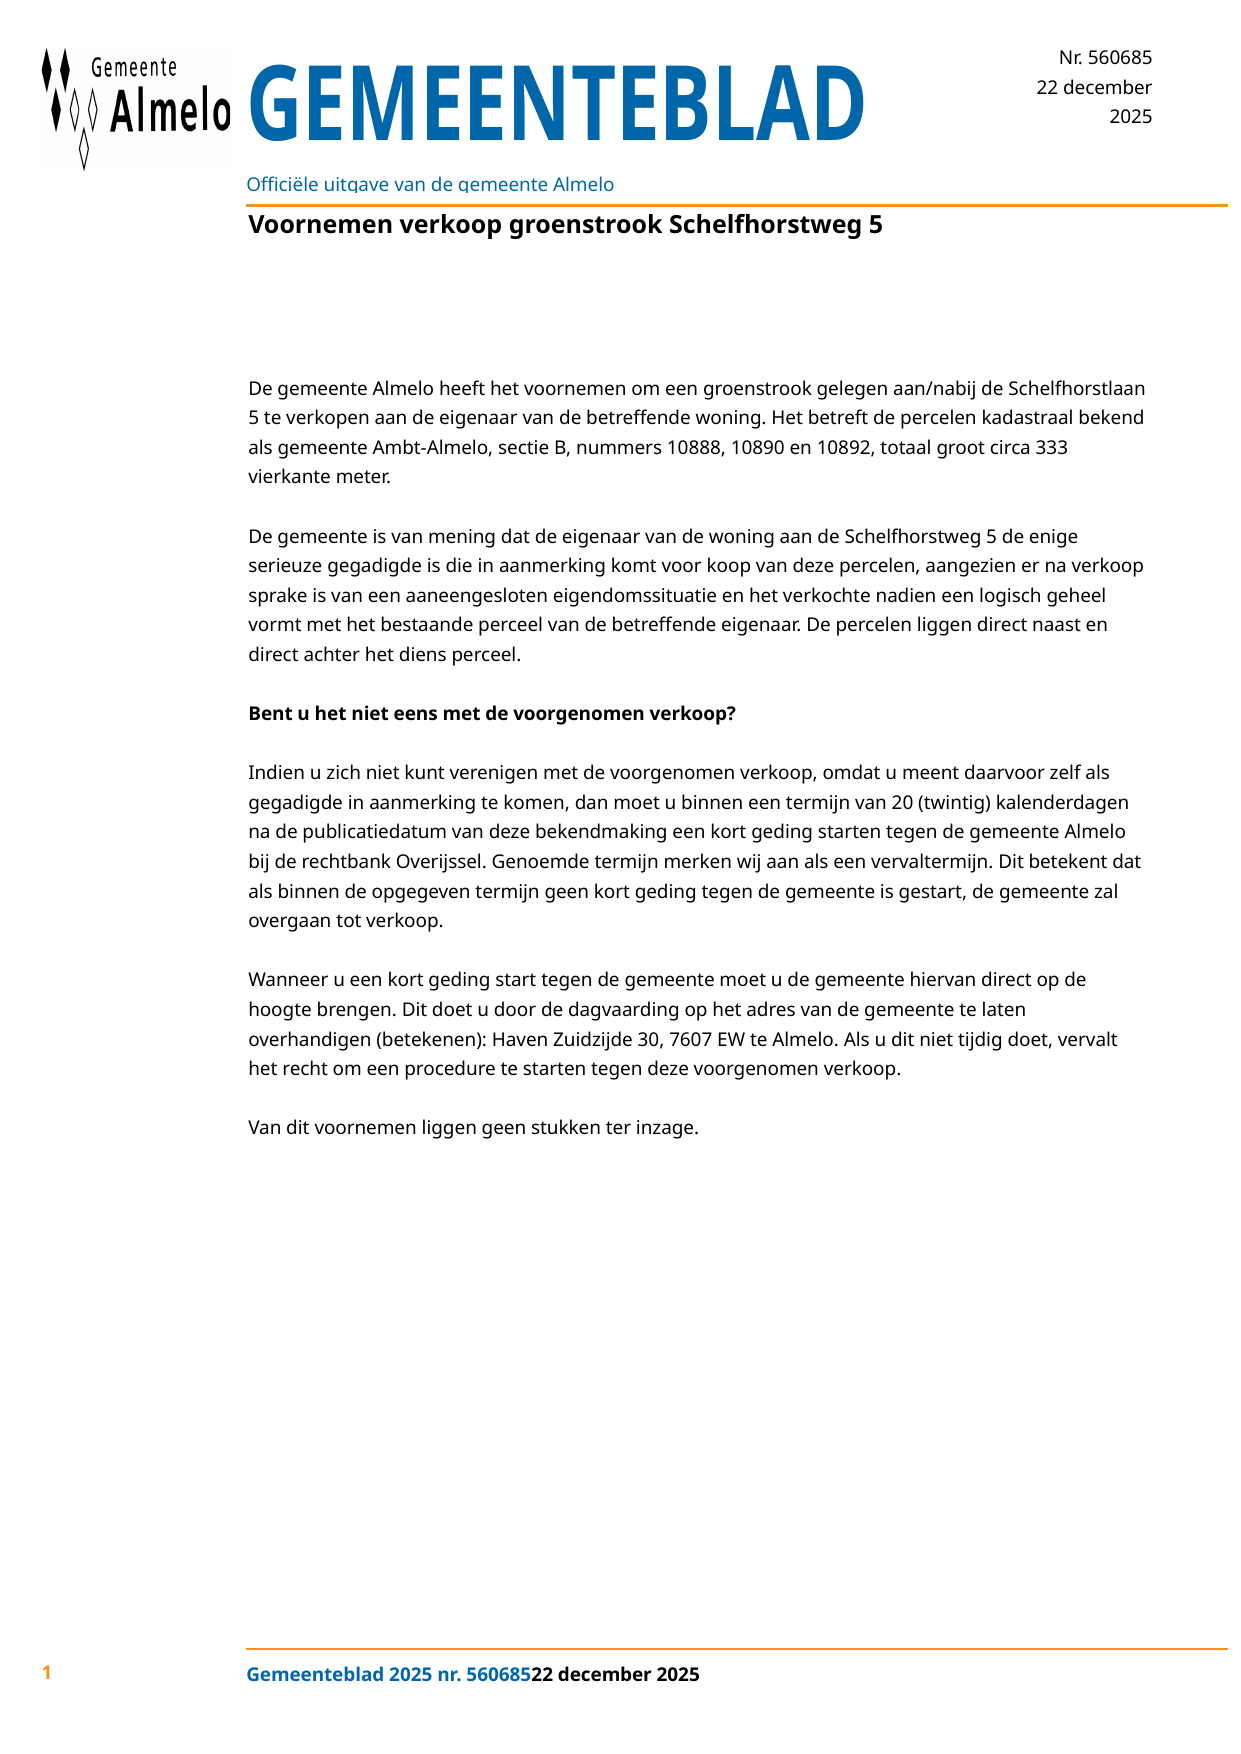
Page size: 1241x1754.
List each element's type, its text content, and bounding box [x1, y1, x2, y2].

text Wanneer u een kort geding start tegen de gemeente moet u de gemeente hiervan direct op de hoogte brengen. Dit doet u door de dagvaarding op het adres van de gemeente te laten overhandigen (betekenen): Haven Zuidzijde 30, 7607 EW te Almelo. Als u dit niet tijdig doet, vervalt het recht om een procedure te starten tegen deze voorgenomen verkoop. [248, 967, 1152, 1081]
text De gemeente Almelo heeft het voornemen om een groenstrook gelegen aan/nabij de Schelfhorstlaan 5 te verkopen aan de eigenaar van de betreffende woning. Het betreft de percelen kadastraal bekend als gemeente Ambt-Almelo, sectie B, nummers 10888, 10890 en 10892, totaal groot circa 333 vierkante meter. [248, 375, 1152, 489]
picture [41, 47, 231, 172]
text Voornemen verkoop groenstrook Schelfhorstweg 5 [248, 207, 1152, 241]
text Bent u het niet eens met de voorgenomen verkoop? [248, 700, 1152, 726]
text Indien u zich niet kunt verenigen met de voorgenomen verkoop, omdat u meent daarvoor zelf als gegadigde in aanmerking te komen, dan moet u binnen een termijn van 20 (twintig) kalenderdagen na de publicatiedatum van deze bekendmaking een kort geding starten tegen de gemeente Almelo bij de rechtbank Overijssel. Genoemde termijn merken wij aan als een vervaltermijn. Dit betekent dat als binnen de opgegeven termijn geen kort geding tegen de gemeente is gestart, de gemeente zal overgaan tot verkoop. [248, 759, 1152, 933]
text Van dit voornemen liggen geen stukken ter inzage. [248, 1114, 1152, 1140]
text De gemeente is van mening dat de eigenaar van de woning aan de Schelfhorstweg 5 de enige serieuze gegadigde is die in aanmerking komt voor koop van deze percelen, aangezien er na verkoop sprake is van een aaneengesloten eigendomssituatie en het verkochte nadien een logisch geheel vormt met het bestaande perceel van de betreffende eigenaar. De percelen liggen direct naast en direct achter het diens perceel. [248, 523, 1152, 667]
